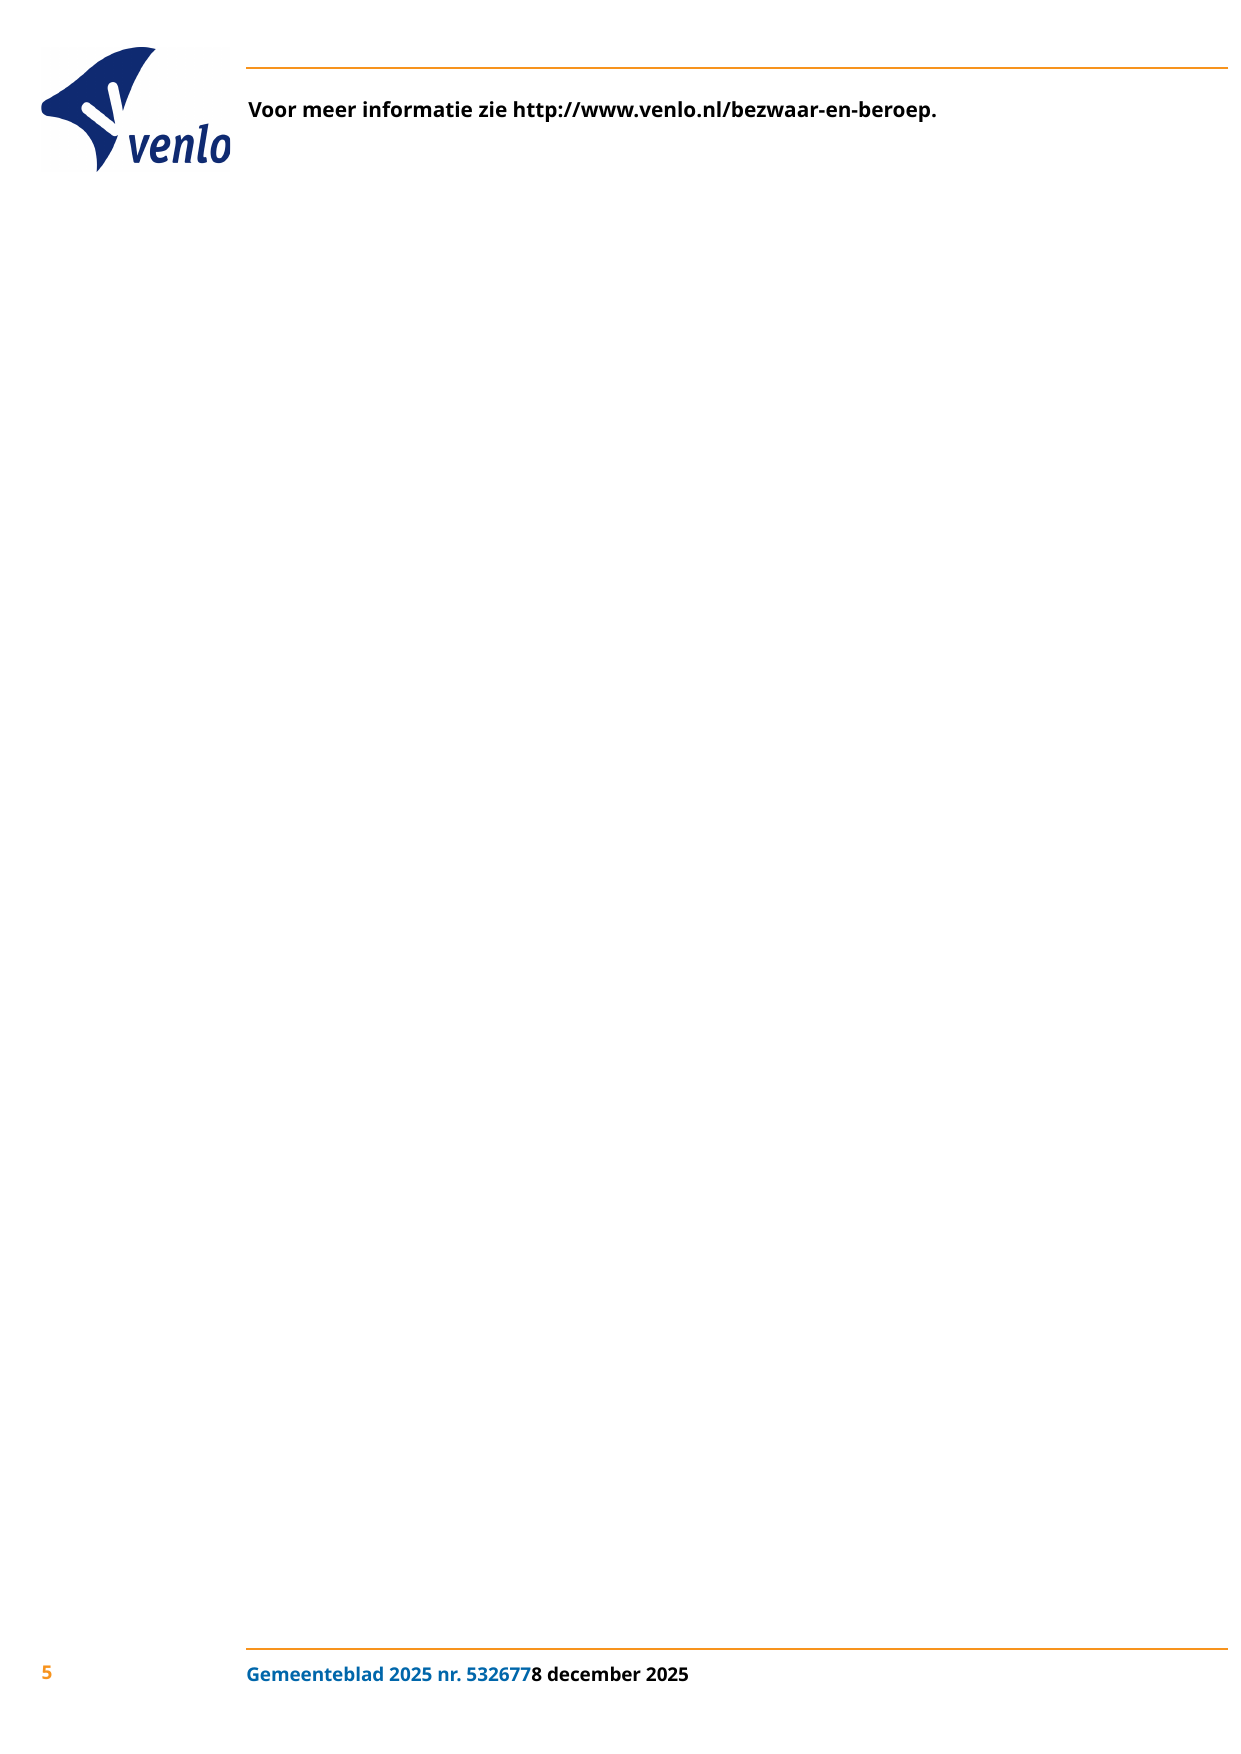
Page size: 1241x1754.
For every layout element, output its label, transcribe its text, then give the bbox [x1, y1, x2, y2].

picture [41, 47, 231, 172]
text Voor meer informatie zie http://www.venlo.nl/bezwaar-en-beroep. [248, 95, 1152, 123]
